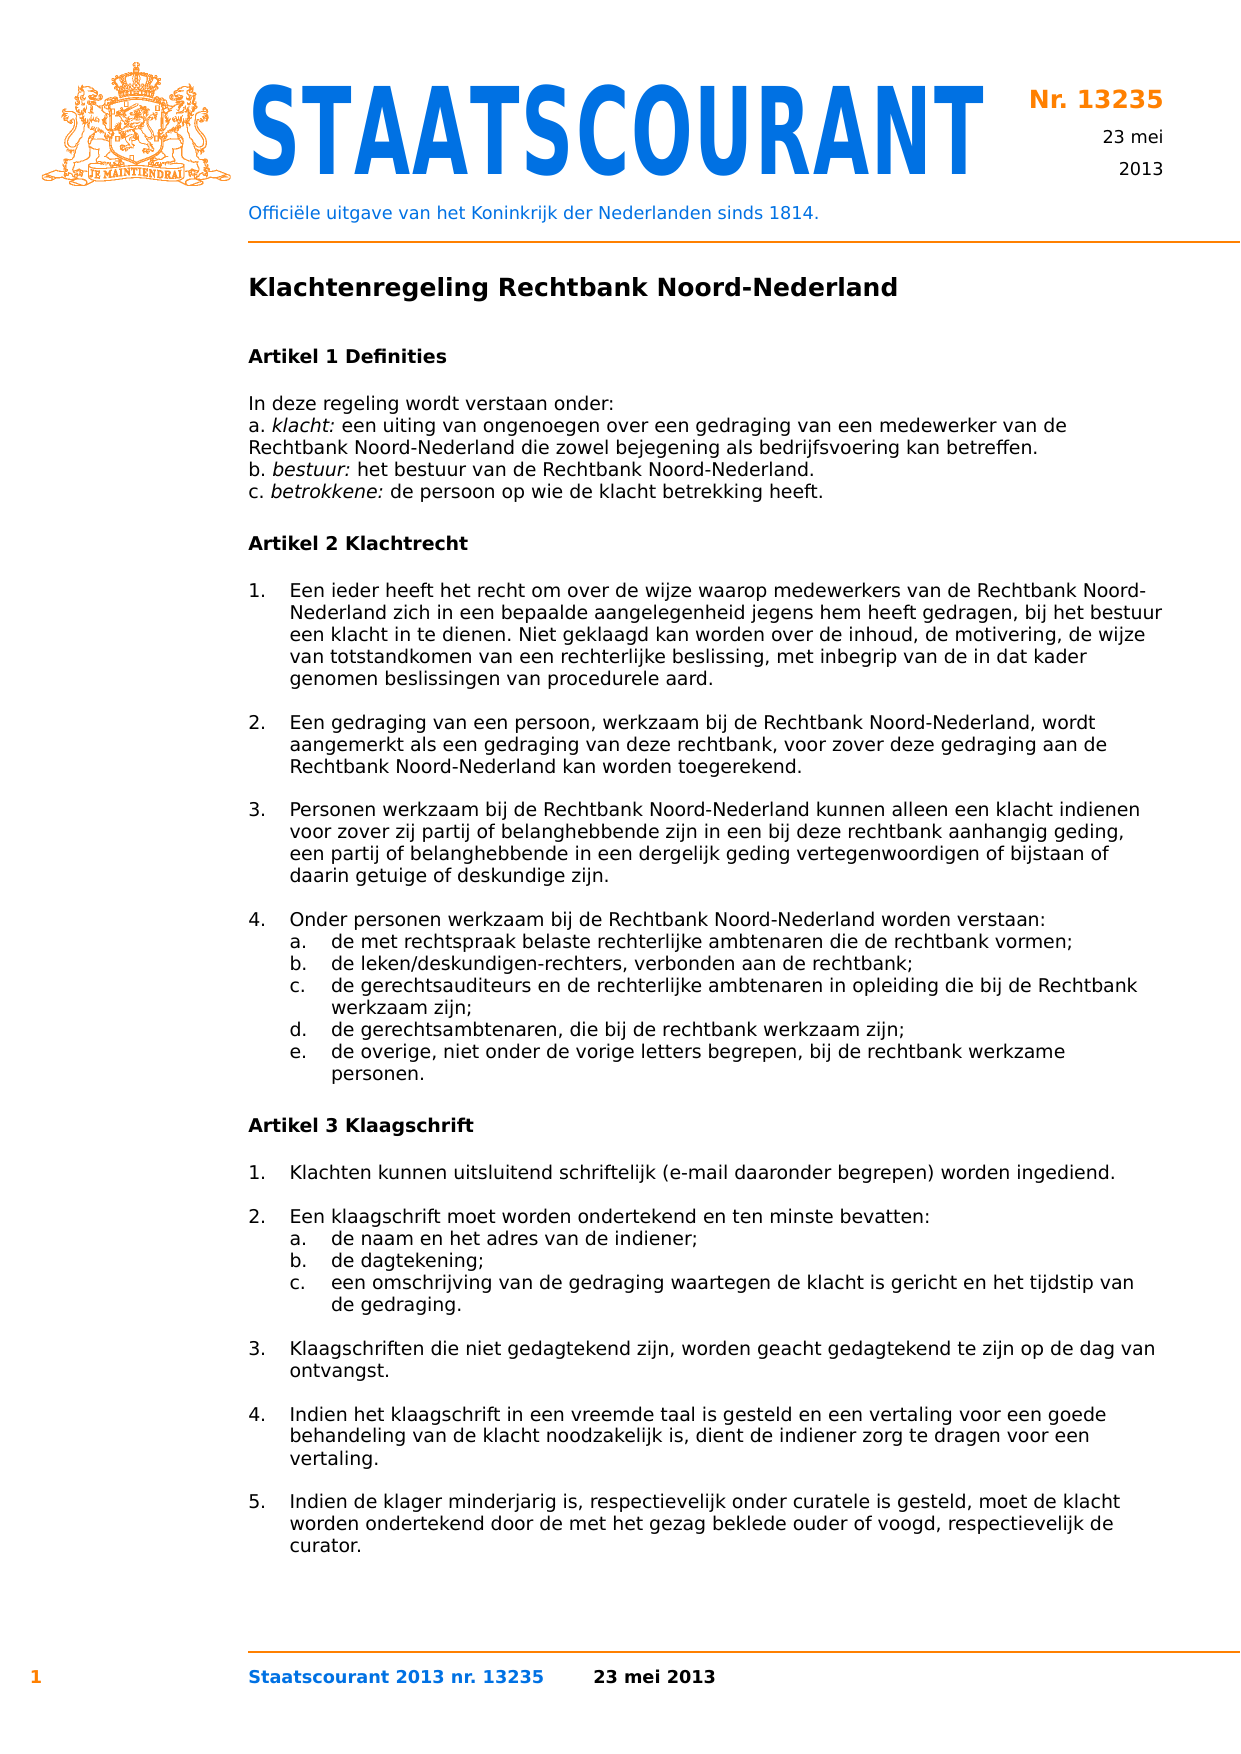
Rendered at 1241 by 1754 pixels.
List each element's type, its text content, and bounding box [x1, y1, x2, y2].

text d. de gerechtsambtenaren, die bij de rechtbank werkzaam zijn; [289, 1019, 1163, 1041]
text 1. Een ieder heeft het recht om over de wijze waarop medewerkers van de Rechtbank Noord-Nederland zich in een bepaalde aangelegenheid jegens hem heeft gedragen, bij het bestuur een klacht in te dienen. Niet geklaagd kan worden over de inhoud, de motivering, de wijze van totstandkomen van een rechterlijke beslissing, met inbegrip van de in dat kader genomen beslissingen van procedurele aard. [248, 580, 1163, 690]
text In deze regeling wordt verstaan onder: [248, 393, 1163, 415]
text 2. Een klaagschrift moet worden ondertekend en ten minste bevatten: [248, 1206, 1163, 1228]
table_header Nr. 13235 [998, 62, 1240, 121]
text 5. Indien de klager minderjarig is, respectievelijk onder curatele is gesteld, moet de klacht worden ondertekend door de met het gezag beklede ouder of voogd, respectievelijk de curator. [248, 1491, 1163, 1557]
table_cell 2013 [998, 153, 1240, 203]
text 2. Een gedraging van een persoon, werkzaam bij de Rechtbank Noord-Nederland, wordt aangemerkt als een gedraging van deze rechtbank, voor zover deze gedraging aan de Rechtbank Noord-Nederland kan worden toegerekend. [248, 712, 1163, 777]
text c. een omschrijving van de gedraging waartegen de klacht is gericht en het tijdstip van de gedraging. [289, 1272, 1163, 1316]
text 3. Personen werkzaam bij de Rechtbank Noord-Nederland kunnen alleen een klacht indienen voor zover zij partij of belanghebbende zijn in een bij deze rechtbank aanhangig geding, een partij of belanghebbende in een dergelijk geding vertegenwoordigen of bijstaan of daarin getuige of deskundige zijn. [248, 799, 1163, 887]
text c. betrokkene: de persoon op wie de klacht betrekking heeft. [248, 481, 1163, 503]
picture [41, 62, 231, 186]
text a. de met rechtspraak belaste rechterlijke ambtenaren die de rechtbank vormen; [289, 931, 1163, 953]
text b. de dagtekening; [289, 1250, 1163, 1272]
text 4. Onder personen werkzaam bij de Rechtbank Noord-Nederland worden verstaan: [248, 909, 1163, 931]
subtitle Artikel 3 Klaagschrift [248, 1115, 1163, 1137]
text a. klacht: een uiting van ongenoegen over een gedraging van een medewerker van de Rechtbank Noord-Nederland die zowel bejegening als bedrijfsvoering kan betreffen. [248, 415, 1163, 459]
table_header [25, 62, 248, 241]
text 3. Klaagschriften die niet gedagtekend zijn, worden geacht gedagtekend te zijn op de dag van ontvangst. [248, 1338, 1163, 1382]
text 1. Klachten kunnen uitsluitend schriftelijk (e-mail daaronder begrepen) worden ingediend. [248, 1162, 1163, 1184]
text 4. Indien het klaagschrift in een vreemde taal is gesteld en een vertaling voor een goede behandeling van de klacht noodzakelijk is, dient de indiener zorg te dragen voor een vertaling. [248, 1403, 1163, 1469]
table_cell 23 mei [998, 121, 1240, 153]
table_cell Officiële uitgave van het Koninkrijk der Nederlanden sinds 1814. [248, 203, 1240, 241]
subtitle Artikel 2 Klachtrecht [248, 533, 1163, 555]
text c. de gerechtsauditeurs en de rechterlijke ambtenaren in opleiding die bij de Rechtbank werkzaam zijn; [289, 975, 1163, 1019]
text b. bestuur: het bestuur van de Rechtbank Noord-Nederland. [248, 459, 1163, 481]
subtitle Artikel 1 Definities [248, 346, 1163, 368]
subtitle Klachtenregeling Rechtbank Noord-Nederland [248, 273, 1163, 302]
text e. de overige, niet onder de vorige letters begrepen, bij de rechtbank werkzame personen. [289, 1041, 1163, 1085]
text a. de naam en het adres van de indiener; [289, 1228, 1163, 1250]
text b. de leken/deskundigen-rechters, verbonden aan de rechtbank; [289, 953, 1163, 975]
table_header STAATSCOURANT [248, 62, 998, 203]
